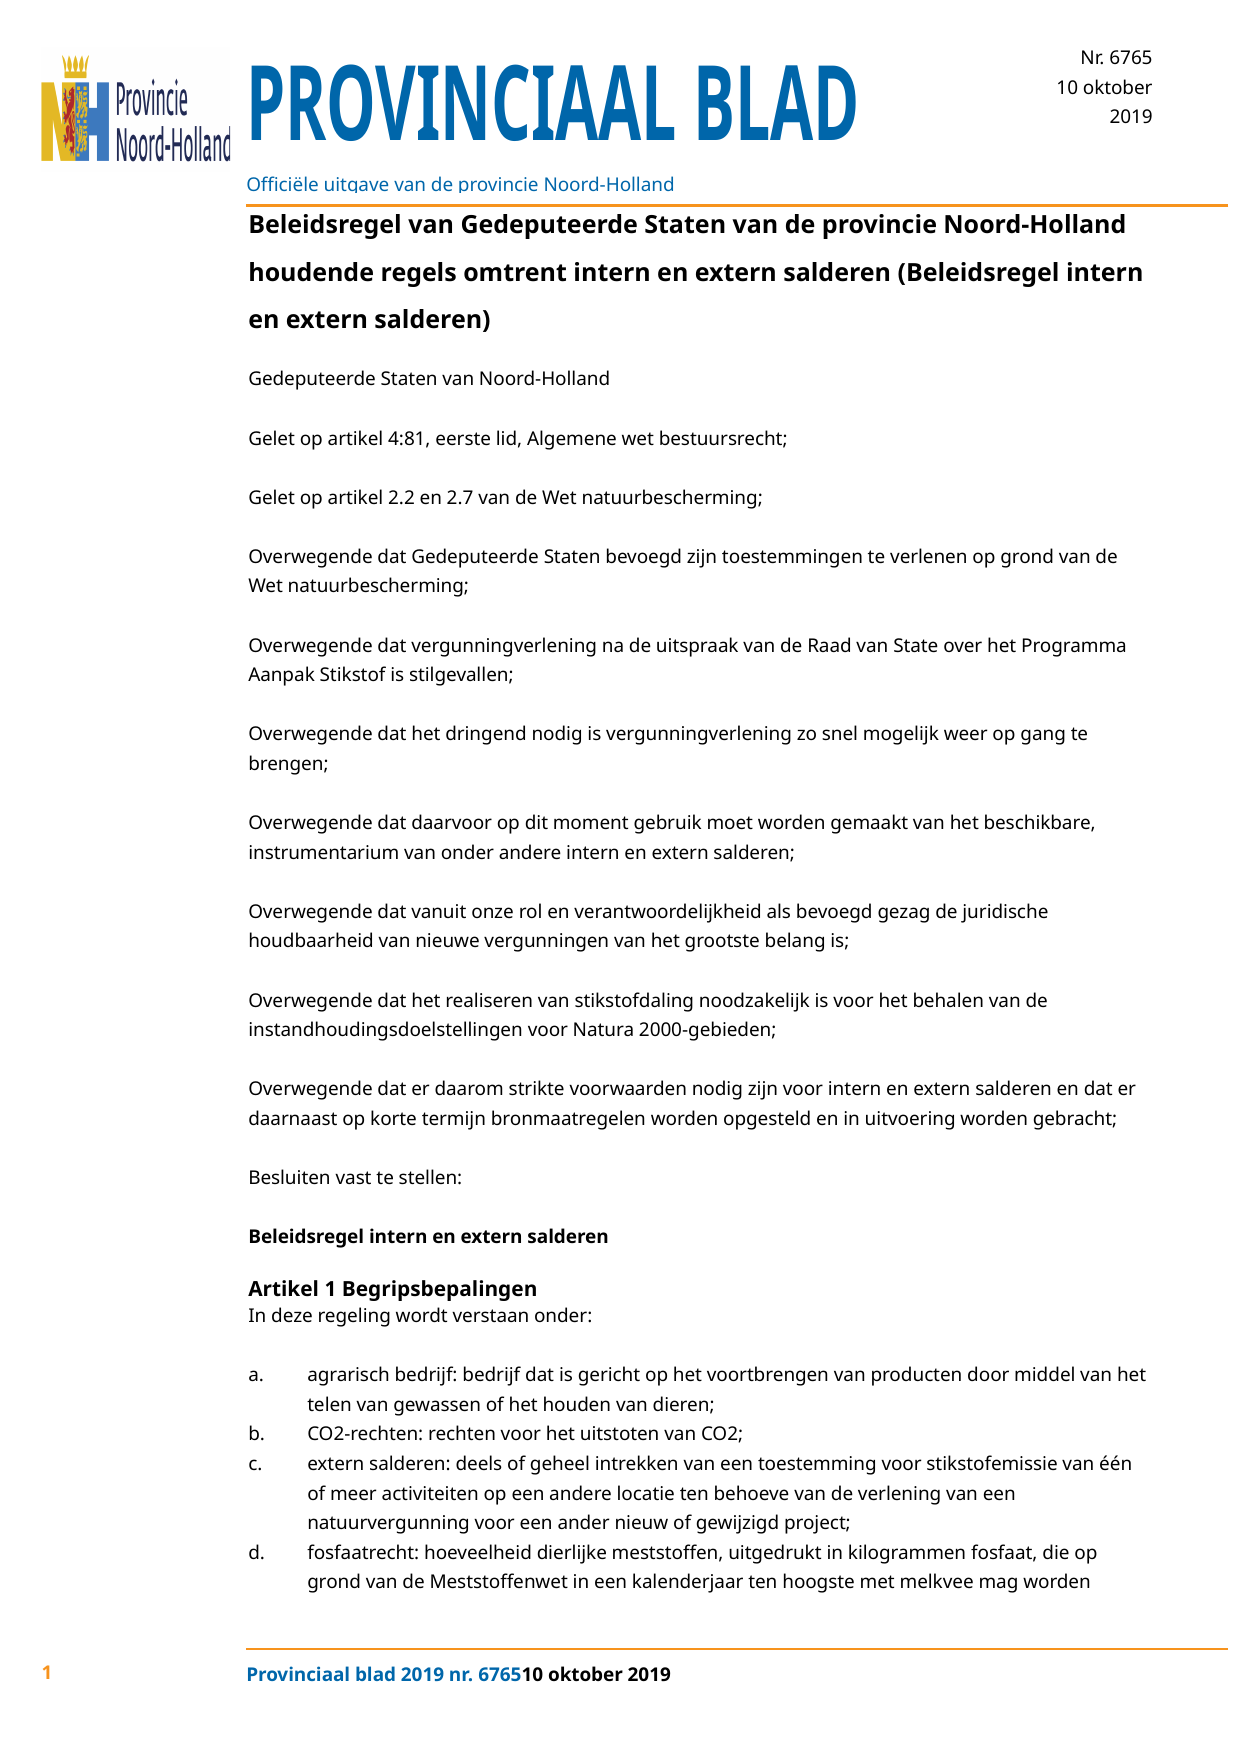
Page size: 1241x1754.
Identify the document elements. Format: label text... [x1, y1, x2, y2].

text Gelet op artikel 2.2 en 2.7 van de Wet natuurbescherming; [248, 484, 1152, 509]
text Overwegende dat het dringend nodig is vergunningverlening zo snel mogelijk weer op gang te brengen; [248, 721, 1152, 776]
text Beleidsregel van Gedeputeerde Staten van de provincie Noord-Holland houdende regels omtrent intern en extern salderen (Beleidsregel intern en extern salderen) [248, 207, 1152, 336]
list extern salderen: deels of geheel intrekken van een toestemming voor stikstofemissie van één of meer activiteiten op een andere locatie ten behoeve van de verlening van een natuurvergunning voor een ander nieuw of gewijzigd project; [248, 1450, 1152, 1535]
text Overwegende dat Gedeputeerde Staten bevoegd zijn toestemmingen te verlenen op grond van de Wet natuurbescherming; [248, 543, 1152, 598]
picture [41, 47, 231, 172]
list fosfaatrecht: hoeveelheid dierlijke meststoffen, uitgedrukt in kilogrammen fosfaat, die op grond van de Meststoffenwet in een kalenderjaar ten hoogste met melkvee mag worden [248, 1539, 1152, 1594]
text Overwegende dat vergunningverlening na de uitspraak van de Raad van State over het Programma Aanpak Stikstof is stilgevallen; [248, 632, 1152, 687]
text Beleidsregel intern en extern salderen [248, 1223, 1152, 1249]
text In deze regeling wordt verstaan onder: [248, 1302, 1152, 1328]
text Gedeputeerde Staten van Noord-Holland [248, 366, 1152, 391]
text Overwegende dat vanuit onze rol en verantwoordelijkheid als bevoegd gezag de juridische houdbaarheid van nieuwe vergunningen van het grootste belang is; [248, 898, 1152, 953]
text Overwegende dat er daarom strikte voorwaarden nodig zijn voor intern en extern salderen en dat er daarnaast op korte termijn bronmaatregelen worden opgesteld en in uitvoering worden gebracht; [248, 1076, 1152, 1131]
text Besluiten vast te stellen: [248, 1164, 1152, 1190]
text Overwegende dat daarvoor op dit moment gebruik moet worden gemaakt van het beschikbare, instrumentarium van onder andere intern en extern salderen; [248, 809, 1152, 864]
text Artikel 1 Begripsbepalingen [248, 1274, 1152, 1302]
text Overwegende dat het realiseren van stikstofdaling noodzakelijk is voor het behalen van de instandhoudingsdoelstellingen voor Natura 2000-gebieden; [248, 987, 1152, 1042]
list CO2-rechten: rechten voor het uitstoten van CO2; [248, 1421, 1152, 1446]
text Gelet op artikel 4:81, eerste lid, Algemene wet bestuursrecht; [248, 425, 1152, 450]
list agrarisch bedrijf: bedrijf dat is gericht op het voortbrengen van producten door middel van het telen van gewassen of het houden van dieren; [248, 1361, 1152, 1417]
